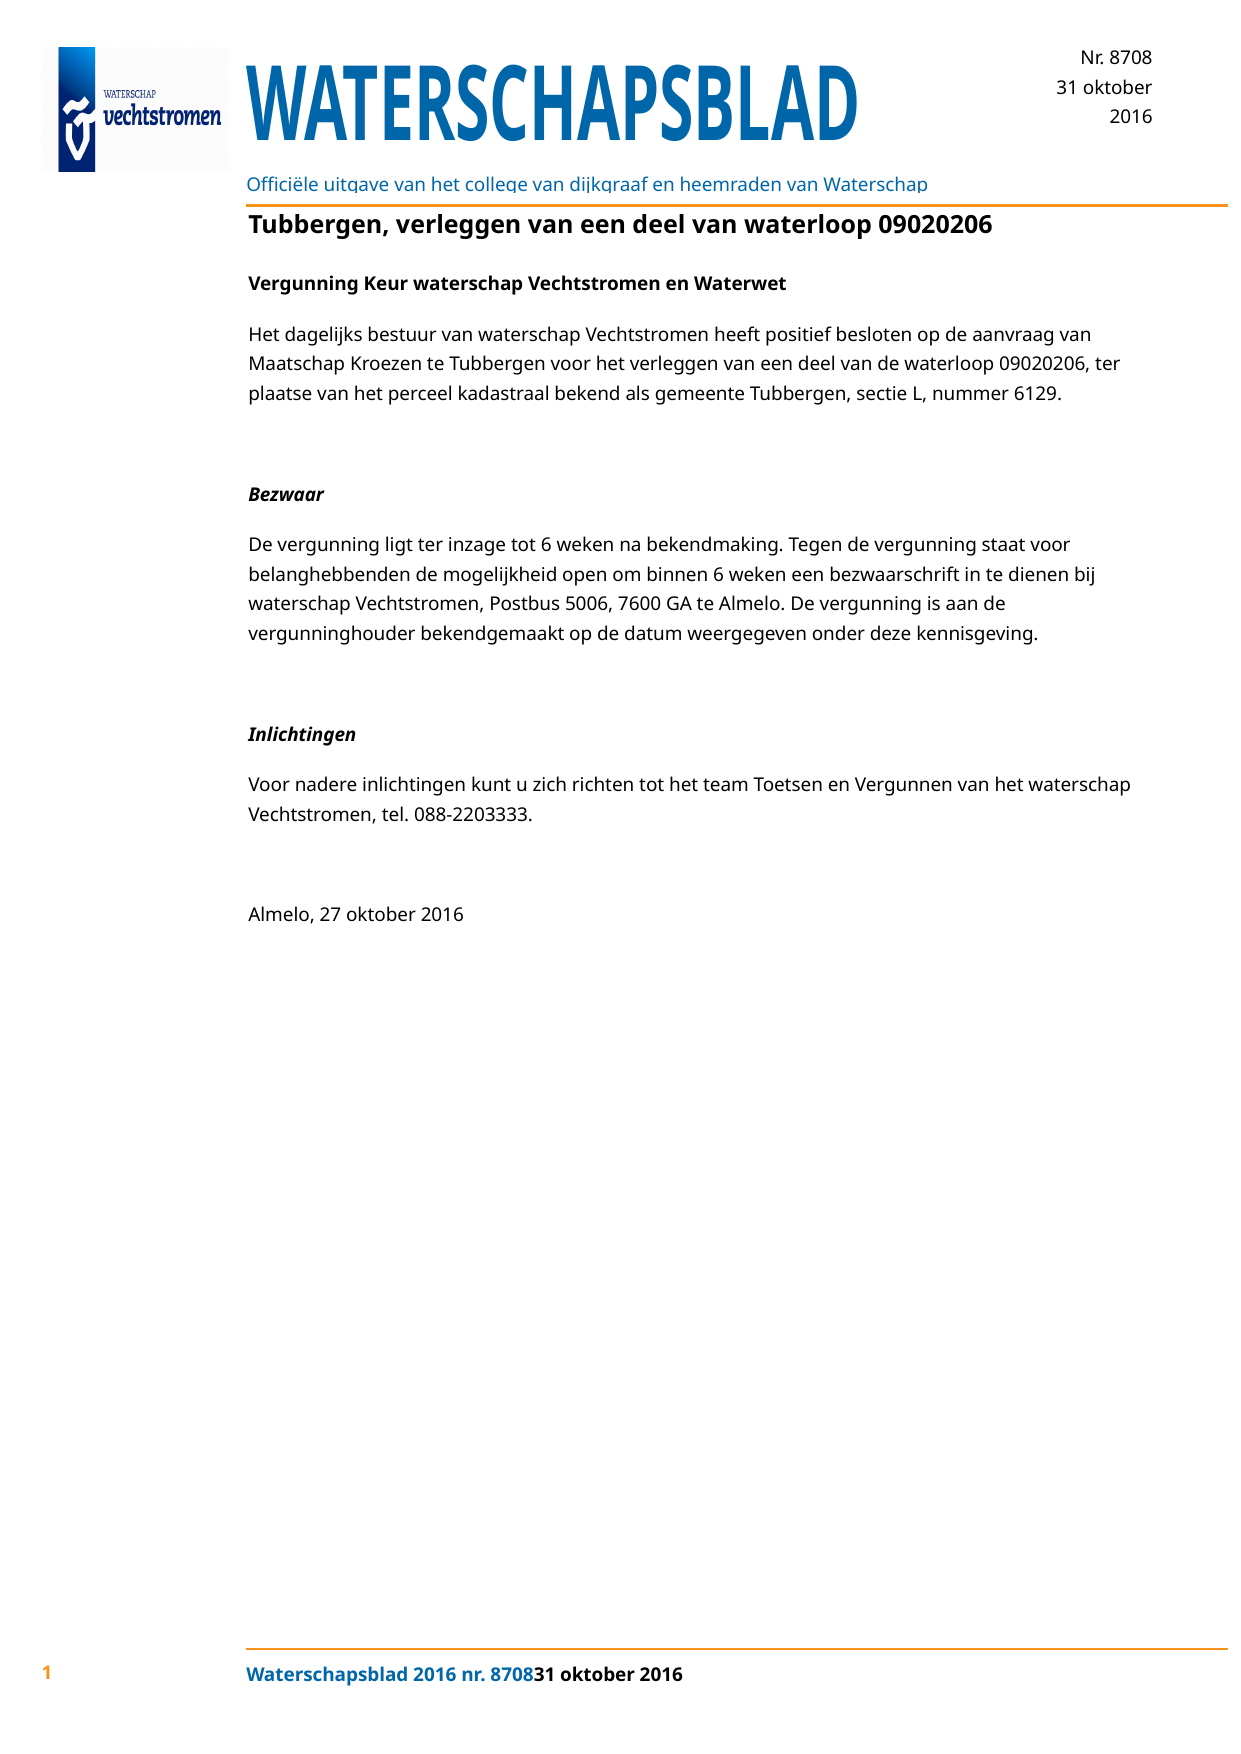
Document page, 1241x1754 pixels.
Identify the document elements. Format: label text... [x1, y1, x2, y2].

text Bezwaar [248, 481, 1152, 506]
text De vergunning ligt ter inzage tot 6 weken na bekendmaking. Tegen de vergunning staat voor belanghebbenden de mogelijkheid open om binnen 6 weken een bezwaarschrift in te dienen bij waterschap Vechtstromen, Postbus 5006, 7600 GA te Almelo. De vergunning is aan de vergunninghouder bekendgemaakt op de datum weergegeven onder deze kennisgeving. [248, 531, 1152, 646]
text Vergunning Keur waterschap Vechtstromen en Waterwet [248, 270, 1152, 296]
text Tubbergen, verleggen van een deel van waterloop 09020206 [248, 207, 1152, 241]
text Inlichtingen [248, 721, 1152, 746]
text Almelo, 27 oktober 2016 [248, 902, 1152, 927]
text Voor nadere inlichtingen kunt u zich richten tot het team Toetsen en Vergunnen van het waterschap Vechtstromen, tel. 088-2203333. [248, 771, 1152, 826]
picture [41, 47, 231, 172]
text Het dagelijks bestuur van waterschap Vechtstromen heeft positief besloten op de aanvraag van Maatschap Kroezen te Tubbergen voor het verleggen van een deel van de waterloop 09020206, ter plaatse van het perceel kadastraal bekend als gemeente Tubbergen, sectie L, nummer 6129. [248, 321, 1152, 406]
